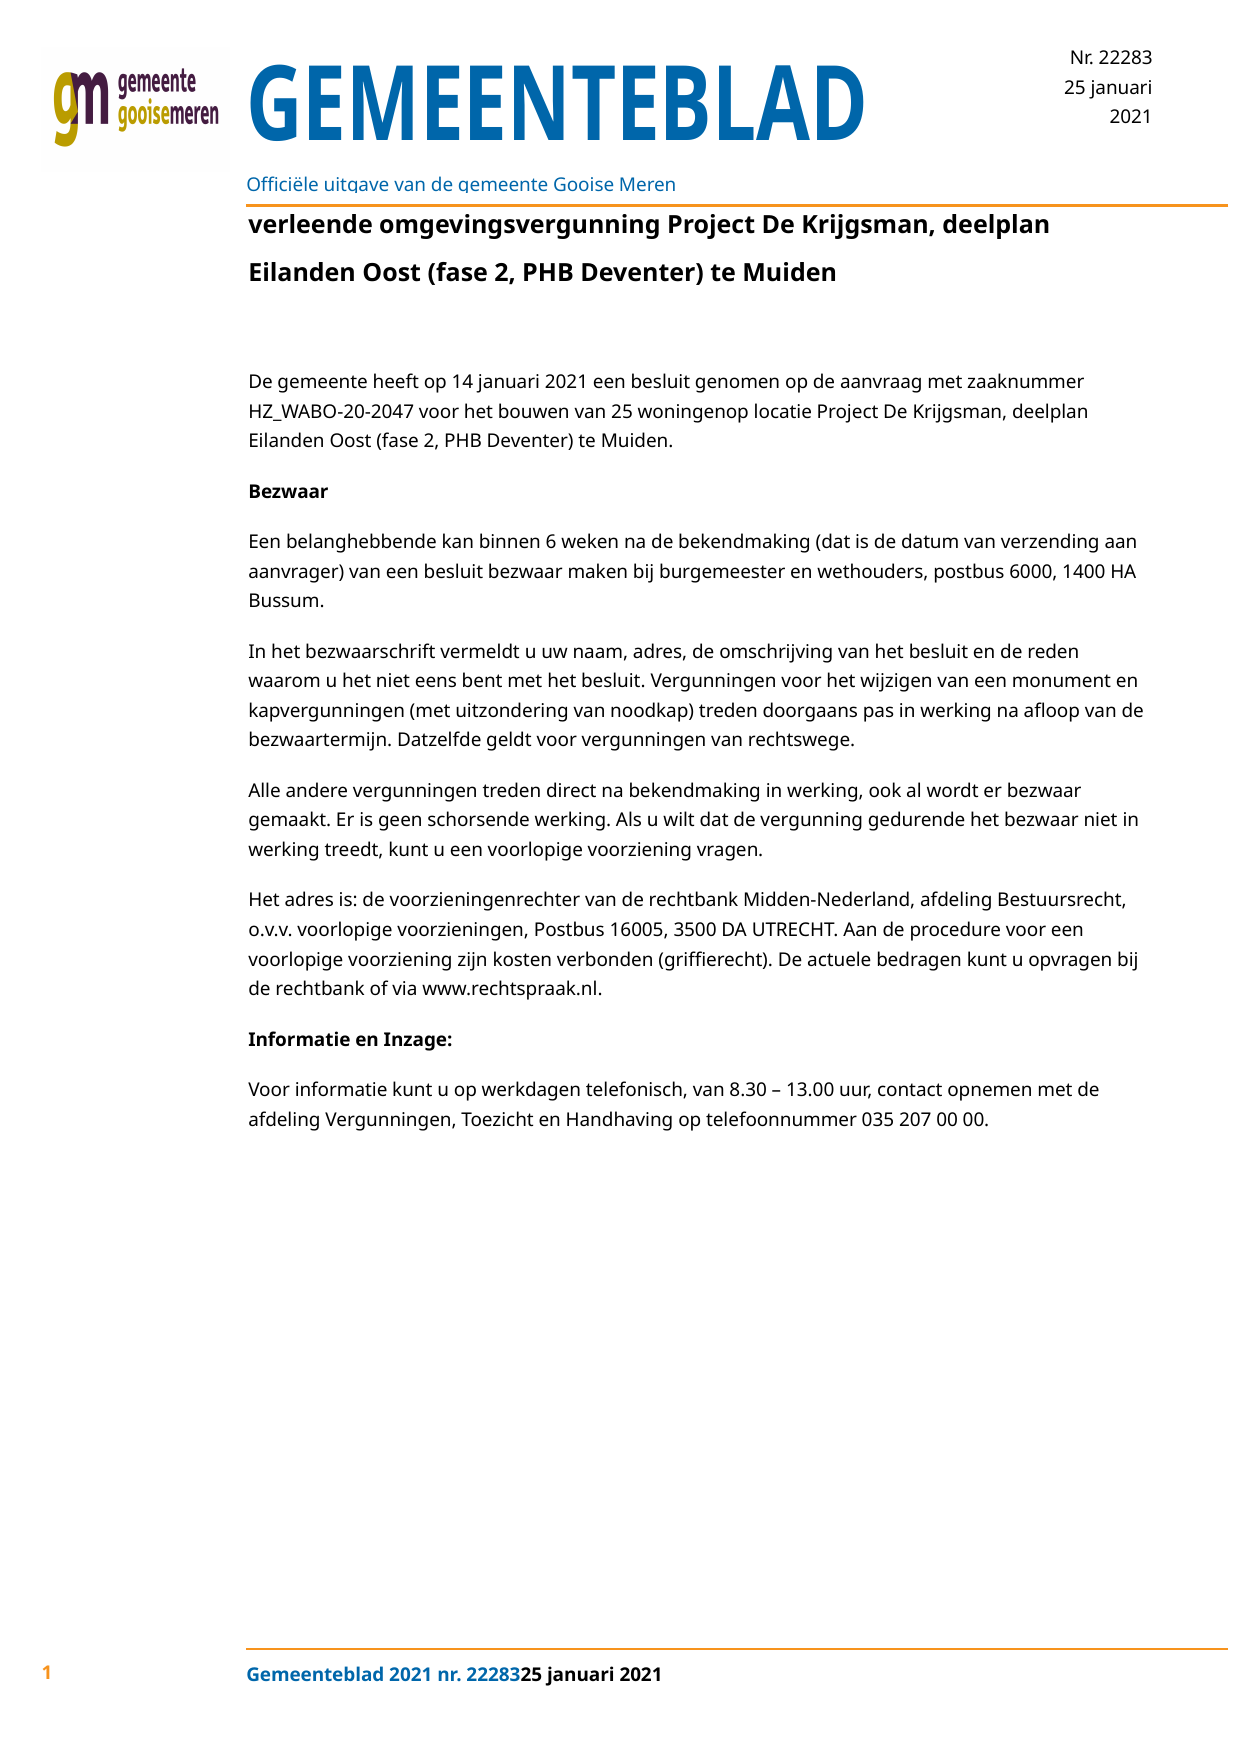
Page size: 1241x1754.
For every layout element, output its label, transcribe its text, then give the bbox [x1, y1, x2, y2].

text De gemeente heeft op 14 januari 2021 een besluit genomen op de aanvraag met zaaknummer HZ_WABO-20-2047 voor het bouwen van 25 woningenop locatie Project De Krijgsman, deelplan Eilanden Oost (fase 2, PHB Deventer) te Muiden. [248, 368, 1152, 453]
text Een belanghebbende kan binnen 6 weken na de bekendmaking (dat is de datum van verzending aan aanvrager) van een besluit bezwaar maken bij burgemeester en wethouders, postbus 6000, 1400 HA Bussum. [248, 528, 1152, 613]
text verleende omgevingsvergunning Project De Krijgsman, deelplan Eilanden Oost (fase 2, PHB Deventer) te Muiden [248, 207, 1152, 288]
text Alle andere vergunningen treden direct na bekendmaking in werking, ook al wordt er bezwaar gemaakt. Er is geen schorsende werking. Als u wilt dat de vergunning gedurende het bezwaar niet in werking treedt, kunt u een voorlopige voorziening vragen. [248, 777, 1152, 862]
text Voor informatie kunt u op werkdagen telefonisch, van 8.30 – 13.00 uur, contact opnemen met de afdeling Vergunningen, Toezicht en Handhaving op telefoonnummer 035 207 00 00. [248, 1076, 1152, 1132]
text Bezwaar [248, 478, 1152, 504]
text In het bezwaarschrift vermeldt u uw naam, adres, de omschrijving van het besluit en de reden waarom u het niet eens bent met het besluit. Vergunningen voor het wijzigen van een monument en kapvergunningen (met uitzondering van noodkap) treden doorgaans pas in werking na afloop van de bezwaartermijn. Datzelfde geldt voor vergunningen van rechtswege. [248, 638, 1152, 752]
text Informatie en Inzage: [248, 1026, 1152, 1052]
text Het adres is: de voorzieningenrechter van de rechtbank Midden-Nederland, afdeling Bestuursrecht, o.v.v. voorlopige voorzieningen, Postbus 16005, 3500 DA UTRECHT. Aan de procedure voor een voorlopige voorziening zijn kosten verbonden (griffierecht). De actuele bedragen kunt u opvragen bij de rechtbank of via www.rechtspraak.nl. [248, 887, 1152, 1001]
picture [41, 47, 231, 172]
